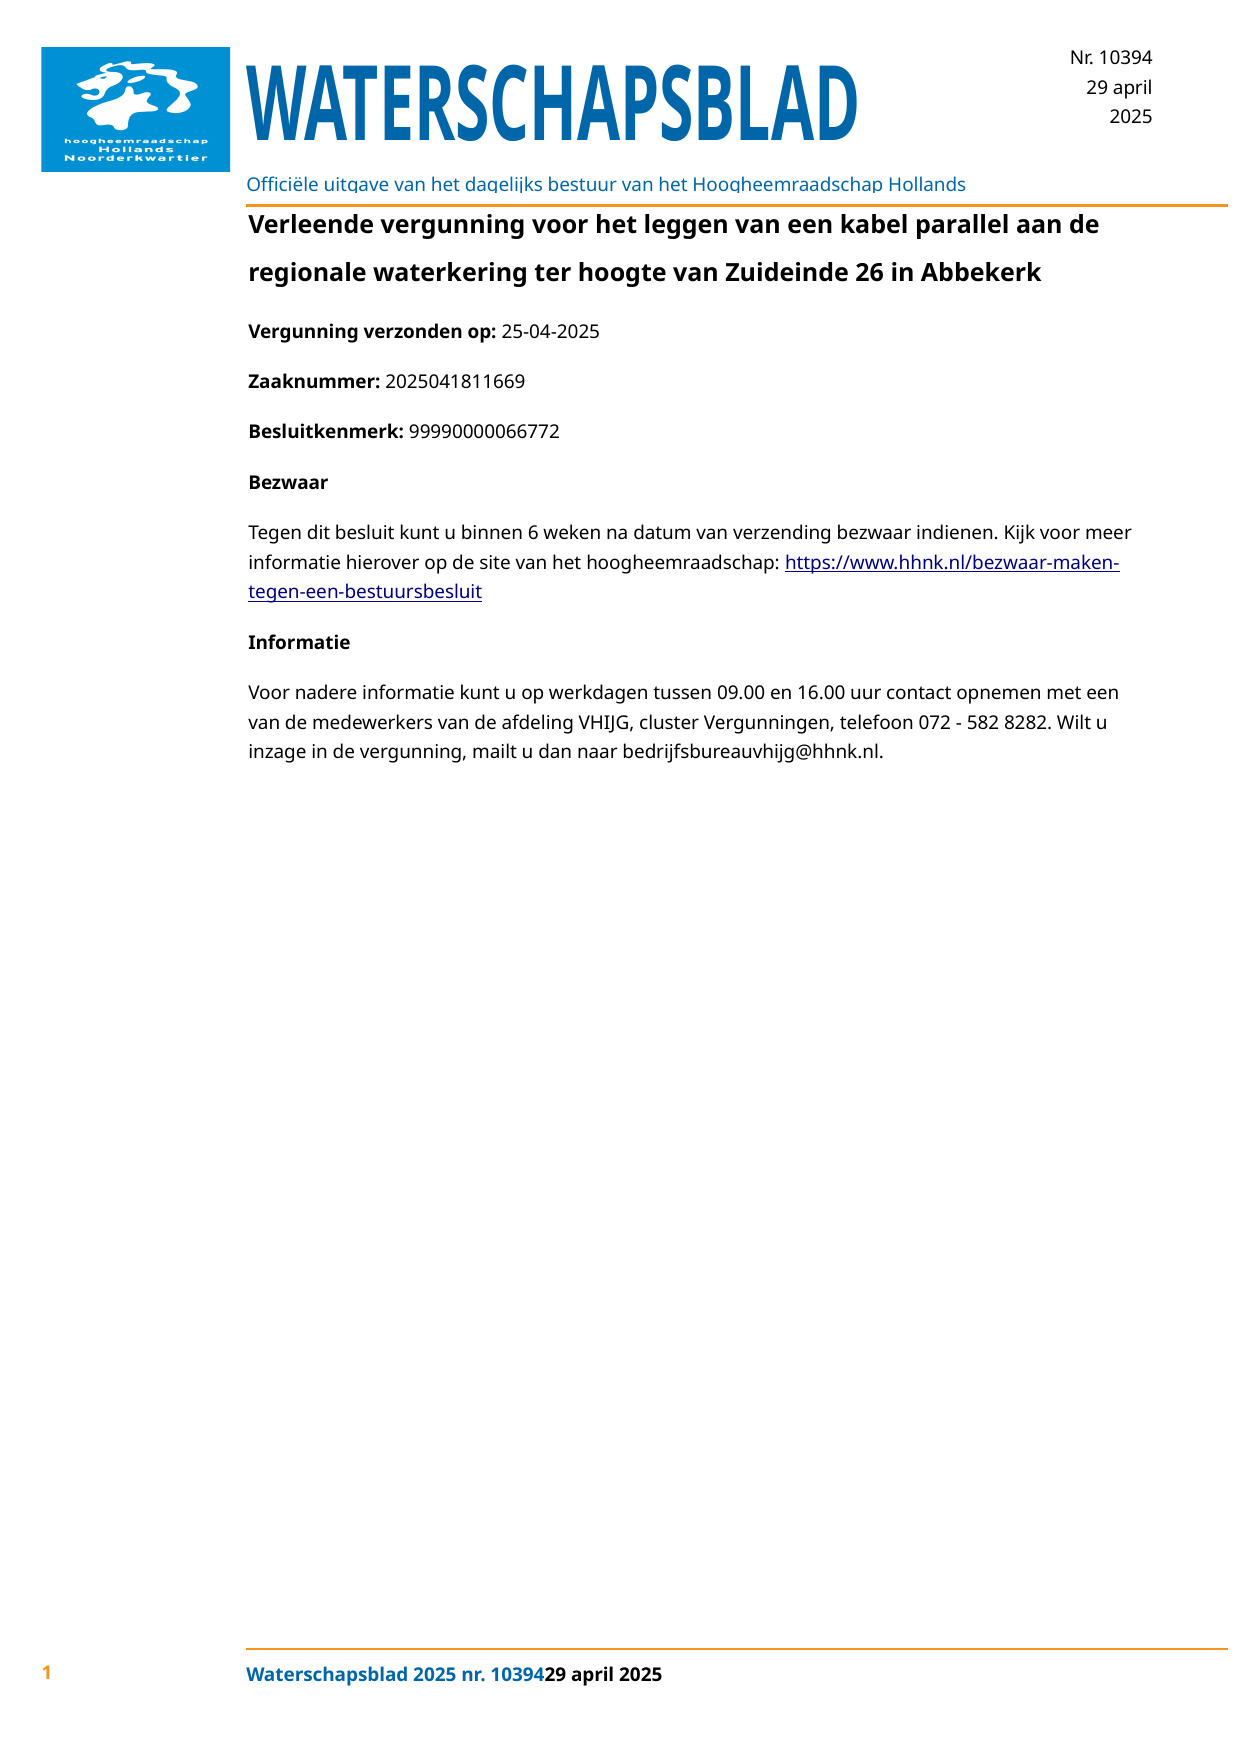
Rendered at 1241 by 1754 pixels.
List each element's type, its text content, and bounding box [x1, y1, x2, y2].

text Voor nadere informatie kunt u op werkdagen tussen 09.00 en 16.00 uur contact opnemen met een van de medewerkers van de afdeling VHIJG, cluster Vergunningen, telefoon 072 - 582 8282. Wilt u inzage in de vergunning, mailt u dan naar bedrijfsbureauvhijg@hhnk.nl. [248, 679, 1152, 764]
text Besluitkenmerk: 99990000066772 [248, 419, 1152, 444]
text Verleende vergunning voor het leggen van een kabel parallel aan de regionale waterkering ter hoogte van Zuideinde 26 in Abbekerk [248, 207, 1152, 288]
picture [88, 87, 157, 130]
text Vergunning verzonden op: 25-04-2025 [248, 318, 1152, 344]
text Bezwaar [248, 469, 1152, 495]
picture [118, 62, 197, 112]
text Zaaknummer: 2025041811669 [248, 368, 1152, 394]
picture [78, 64, 122, 99]
text Informatie [248, 629, 1152, 655]
text Tegen dit besluit kunt u binnen 6 weken na datum van verzending bezwaar indienen. Kijk voor meer informatie hierover op de site van het hoogheemraadschap: https://www.hhnk.nl/bezwaar-maken-tegen-een-bestuursbesluit [248, 519, 1152, 604]
picture [129, 76, 144, 82]
